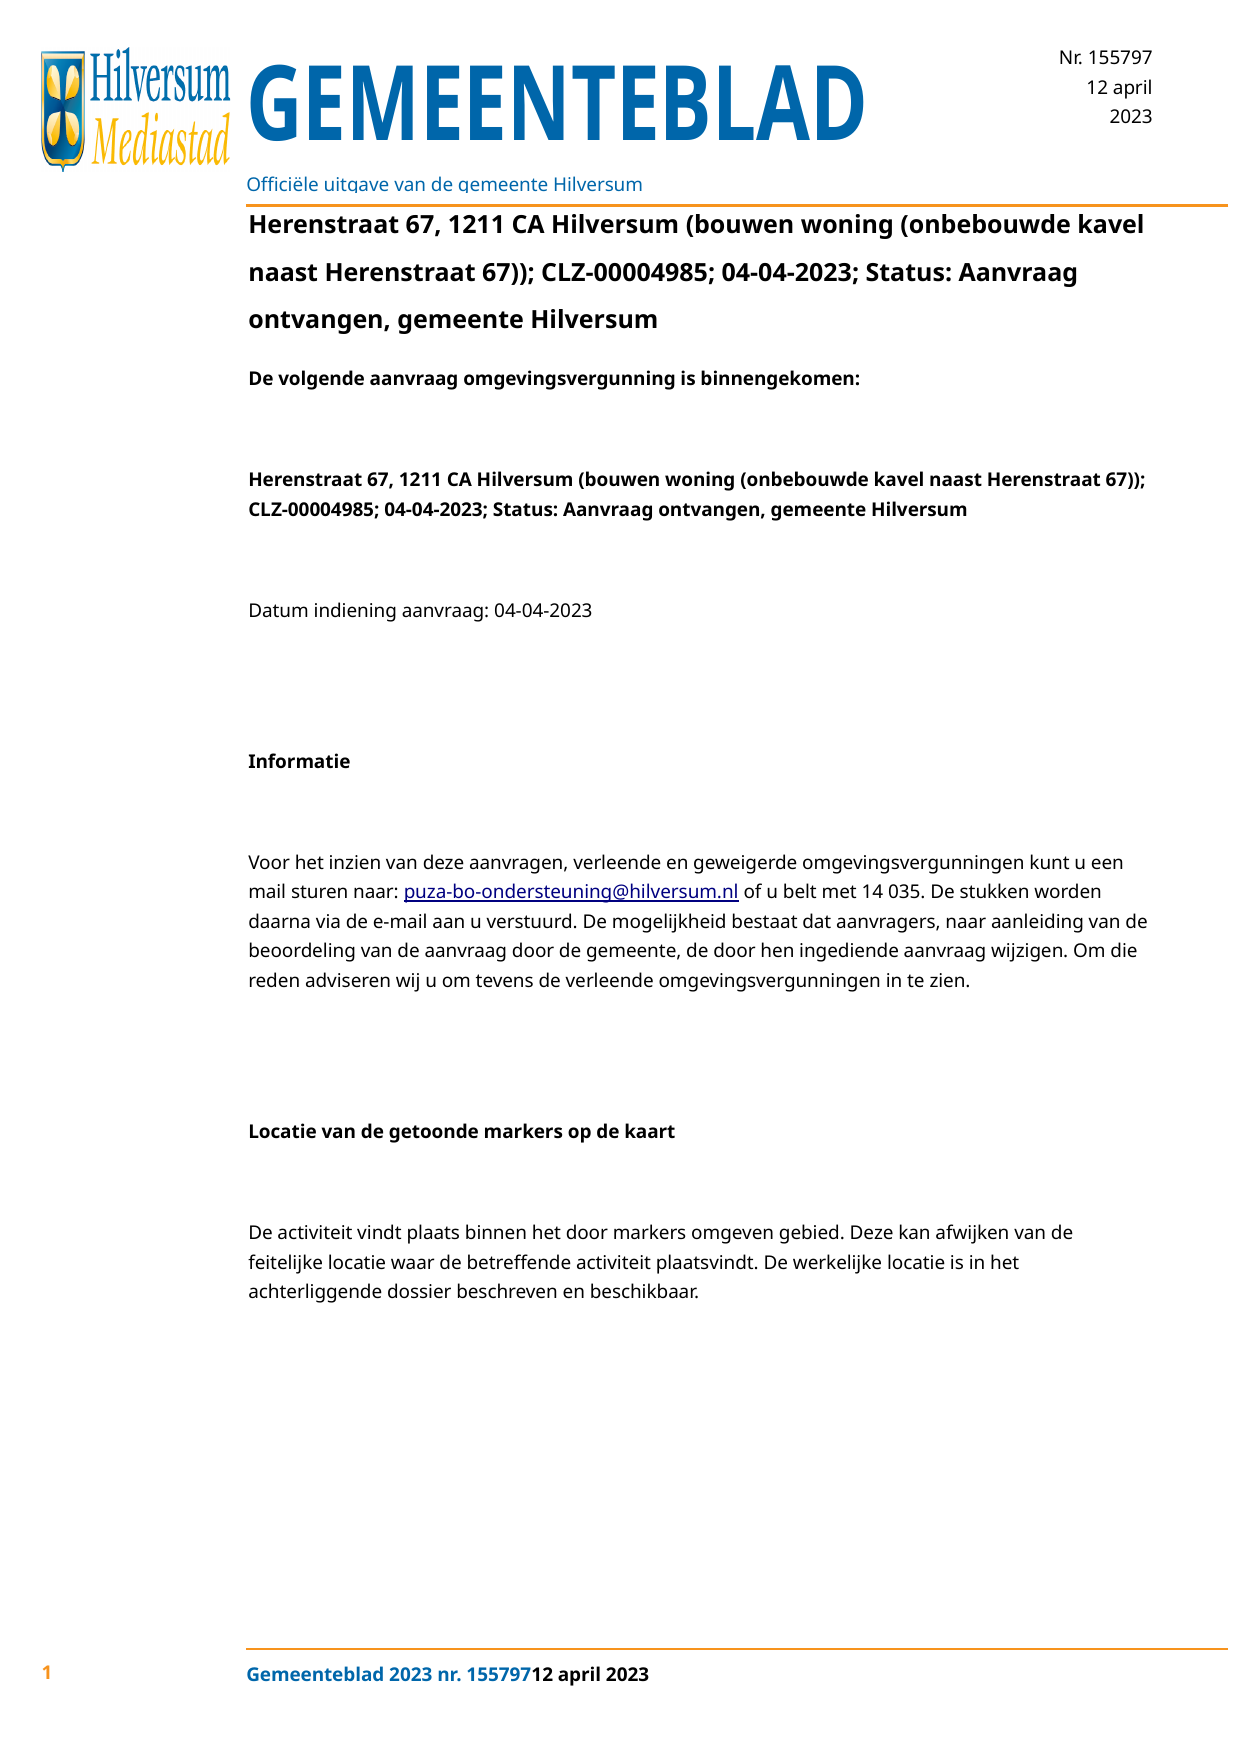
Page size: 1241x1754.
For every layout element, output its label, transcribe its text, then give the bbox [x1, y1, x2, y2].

text Herenstraat 67, 1211 CA Hilversum (bouwen woning (onbebouwde kavel naast Herenstraat 67)); CLZ-00004985; 04-04-2023; Status: Aanvraag ontvangen, gemeente Hilversum [248, 466, 1152, 522]
text Locatie van de getoonde markers op de kaart [248, 1118, 1152, 1144]
text De activiteit vindt plaats binnen het door markers omgeven gebied. Deze kan afwijken van de feitelijke locatie waar de betreffende activiteit plaatsvindt. De werkelijke locatie is in het achterliggende dossier beschreven en beschikbaar. [248, 1219, 1152, 1304]
text Herenstraat 67, 1211 CA Hilversum (bouwen woning (onbebouwde kavel naast Herenstraat 67)); CLZ-00004985; 04-04-2023; Status: Aanvraag ontvangen, gemeente Hilversum [248, 207, 1152, 336]
text De volgende aanvraag omgevingsvergunning is binnengekomen: [248, 366, 1152, 391]
picture [41, 47, 231, 172]
text Voor het inzien van deze aanvragen, verleende en geweigerde omgevingsvergunningen kunt u een mail sturen naar: puza-bo-ondersteuning@hilversum.nl of u belt met 14 035. De stukken worden daarna via de e-mail aan u verstuurd. De mogelijkheid bestaat dat aanvragers, naar aanleiding van de beoordeling van de aanvraag door de gemeente, de door hen ingediende aanvraag wijzigen. Om die reden adviseren wij u om tevens de verleende omgevingsvergunningen in te zien. [248, 849, 1152, 993]
text Datum indiening aanvraag: 04-04-2023 [248, 597, 1152, 622]
text Informatie [248, 748, 1152, 774]
